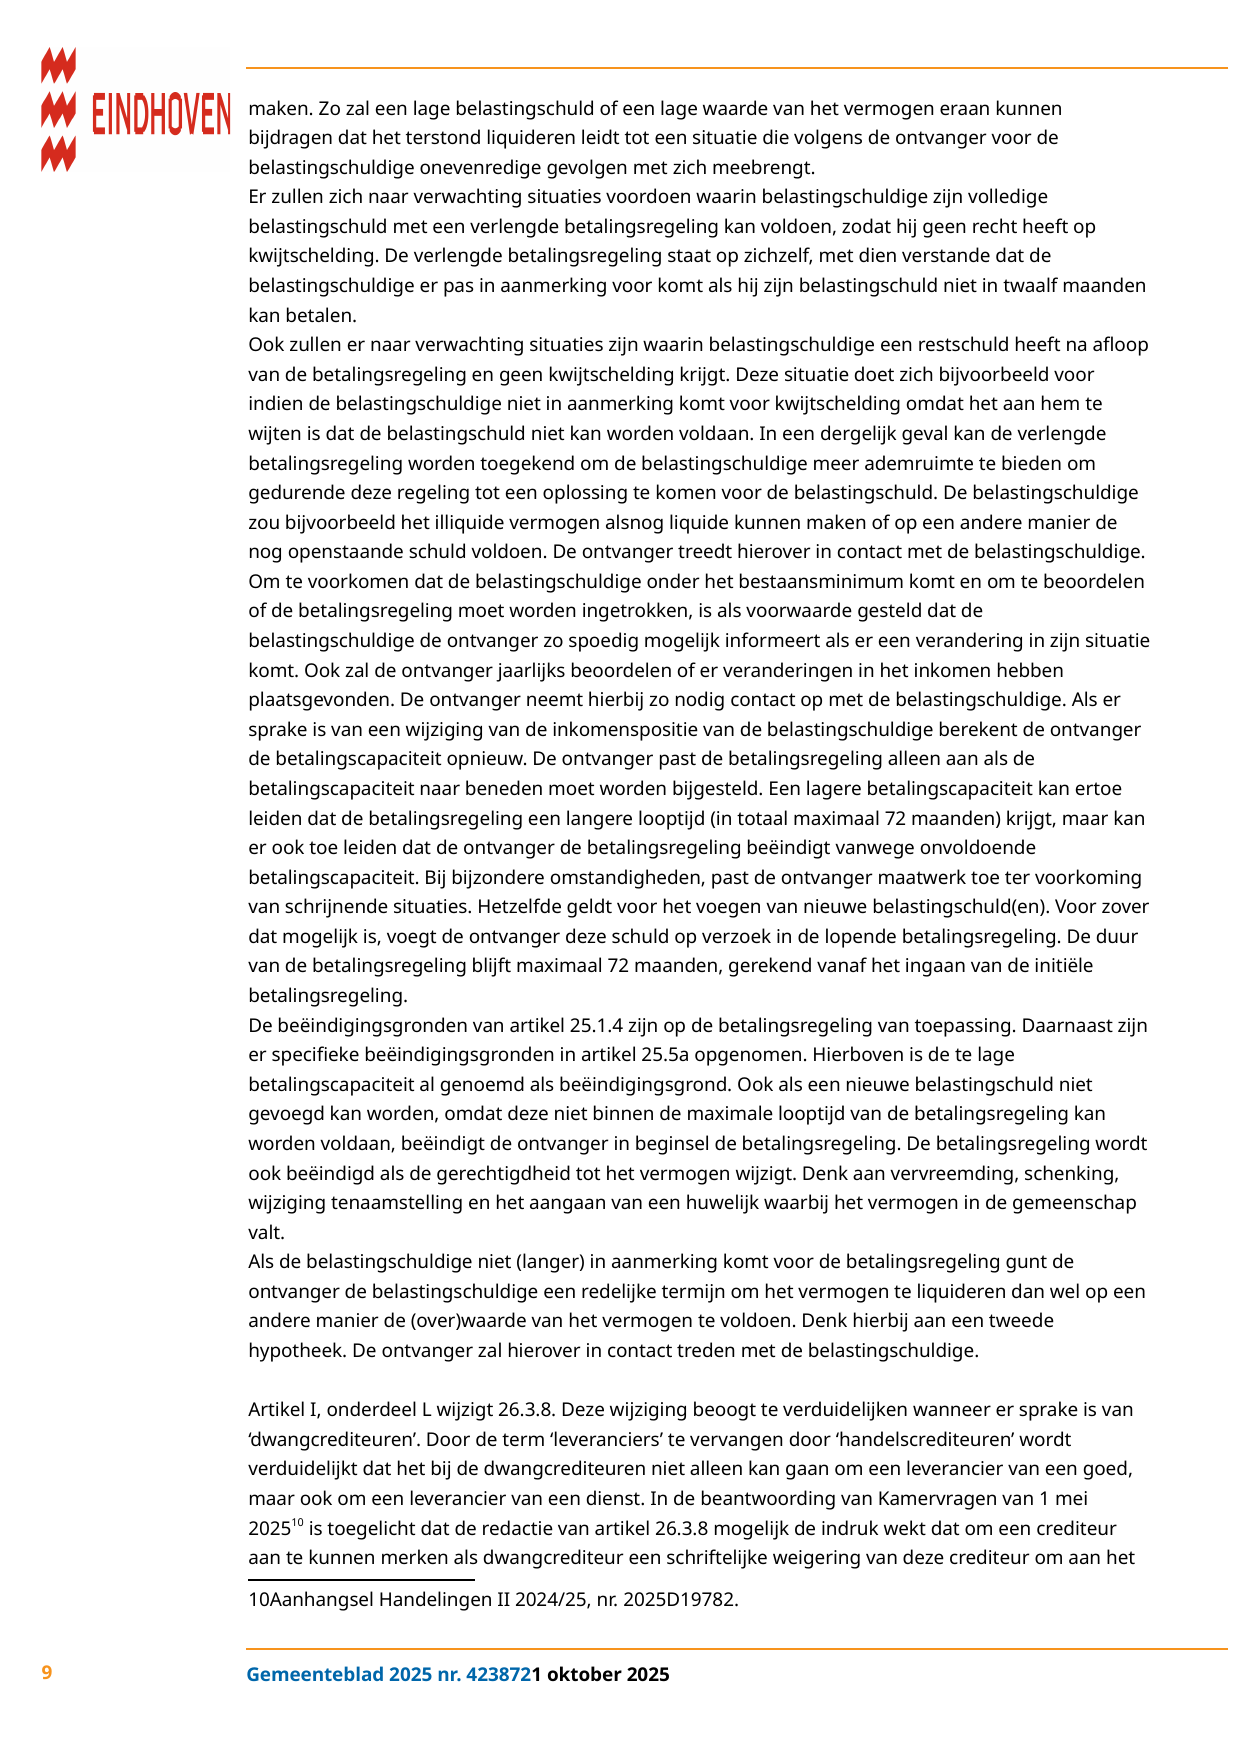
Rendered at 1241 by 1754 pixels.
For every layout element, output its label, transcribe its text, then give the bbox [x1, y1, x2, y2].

text maken. Zo zal een lage belastingschuld of een lage waarde van het vermogen eraan kunnen bijdragen dat het terstond liquideren leidt tot een situatie die volgens de ontvanger voor de belastingschuldige onevenredige gevolgen met zich meebrengt. [248, 95, 1152, 180]
text Om te voorkomen dat de belastingschuldige onder het bestaansminimum komt en om te beoordelen of de betalingsregeling moet worden ingetrokken, is als voorwaarde gesteld dat de belastingschuldige de ontvanger zo spoedig mogelijk informeert als er een verandering in zijn situatie komt. Ook zal de ontvanger jaarlijks beoordelen of er veranderingen in het inkomen hebben plaatsgevonden. De ontvanger neemt hierbij zo nodig contact op met de belastingschuldige. Als er sprake is van een wijziging van de inkomenspositie van de belastingschuldige berekent de ontvanger de betalingscapaciteit opnieuw. De ontvanger past de betalingsregeling alleen aan als de betalingscapaciteit naar beneden moet worden bijgesteld. Een lagere betalingscapaciteit kan ertoe leiden dat de betalingsregeling een langere looptijd (in totaal maximaal 72 maanden) krijgt, maar kan er ook toe leiden dat de ontvanger de betalingsregeling beëindigt vanwege onvoldoende betalingscapaciteit. Bij bijzondere omstandigheden, past de ontvanger maatwerk toe ter voorkoming van schrijnende situaties. Hetzelfde geldt voor het voegen van nieuwe belastingschuld(en). Voor zover dat mogelijk is, voegt de ontvanger deze schuld op verzoek in de lopende betalingsregeling. De duur van de betalingsregeling blijft maximaal 72 maanden, gerekend vanaf het ingaan van de initiële betalingsregeling. [248, 568, 1152, 1008]
text Als de belastingschuldige niet (langer) in aanmerking komt voor de betalingsregeling gunt de ontvanger de belastingschuldige een redelijke termijn om het vermogen te liquideren dan wel op een andere manier de (over)waarde van het vermogen te voldoen. Denk hierbij aan een tweede hypotheek. De ontvanger zal hierover in contact treden met de belastingschuldige. [248, 1248, 1152, 1363]
text De beëindigingsgronden van artikel 25.1.4 zijn op de betalingsregeling van toepassing. Daarnaast zijn er specifieke beëindigingsgronden in artikel 25.5a opgenomen. Hierboven is de te lage betalingscapaciteit al genoemd als beëindigingsgrond. Ook als een nieuwe belastingschuld niet gevoegd kan worden, omdat deze niet binnen de maximale looptijd van de betalingsregeling kan worden voldaan, beëindigt de ontvanger in beginsel de betalingsregeling. De betalingsregeling wordt ook beëindigd als de gerechtigdheid tot het vermogen wijzigt. Denk aan vervreemding, schenking, wijziging tenaamstelling en het aangaan van een huwelijk waarbij het vermogen in de gemeenschap valt. [248, 1012, 1152, 1245]
text Ook zullen er naar verwachting situaties zijn waarin belastingschuldige een restschuld heeft na afloop van de betalingsregeling en geen kwijtschelding krijgt. Deze situatie doet zich bijvoorbeeld voor indien de belastingschuldige niet in aanmerking komt voor kwijtschelding omdat het aan hem te wijten is dat de belastingschuld niet kan worden voldaan. In een dergelijk geval kan de verlengde betalingsregeling worden toegekend om de belastingschuldige meer ademruimte te bieden om gedurende deze regeling tot een oplossing te komen voor de belastingschuld. De belastingschuldige zou bijvoorbeeld het illiquide vermogen alsnog liquide kunnen maken of op een andere manier de nog openstaande schuld voldoen. De ontvanger treedt hierover in contact met de belastingschuldige. [248, 331, 1152, 564]
text Artikel I, onderdeel L wijzigt 26.3.8. Deze wijziging beoogt te verduidelijken wanneer er sprake is van ‘dwangcrediteuren’. Door de term ‘leveranciers’ te vervangen door ‘handelscrediteuren’ wordt verduidelijkt dat het bij de dwangcrediteuren niet alleen kan gaan om een leverancier van een goed, maar ook om een leverancier van een dienst. In de beantwoording van Kamervragen van 1 mei 2025 is toegelicht dat de redactie van artikel 26.3.8 mogelijk de indruk wekt dat om een crediteur aan te kunnen merken als dwangcrediteur een schriftelijke weigering van deze crediteur om aan het [248, 1396, 1152, 1570]
picture [41, 47, 231, 172]
text Aanhangsel Handelingen II 2024/25, nr. 2025D19782. [248, 1586, 1152, 1612]
text Er zullen zich naar verwachting situaties voordoen waarin belastingschuldige zijn volledige belastingschuld met een verlengde betalingsregeling kan voldoen, zodat hij geen recht heeft op kwijtschelding. De verlengde betalingsregeling staat op zichzelf, met dien verstande dat de belastingschuldige er pas in aanmerking voor komt als hij zijn belastingschuld niet in twaalf maanden kan betalen. [248, 183, 1152, 328]
